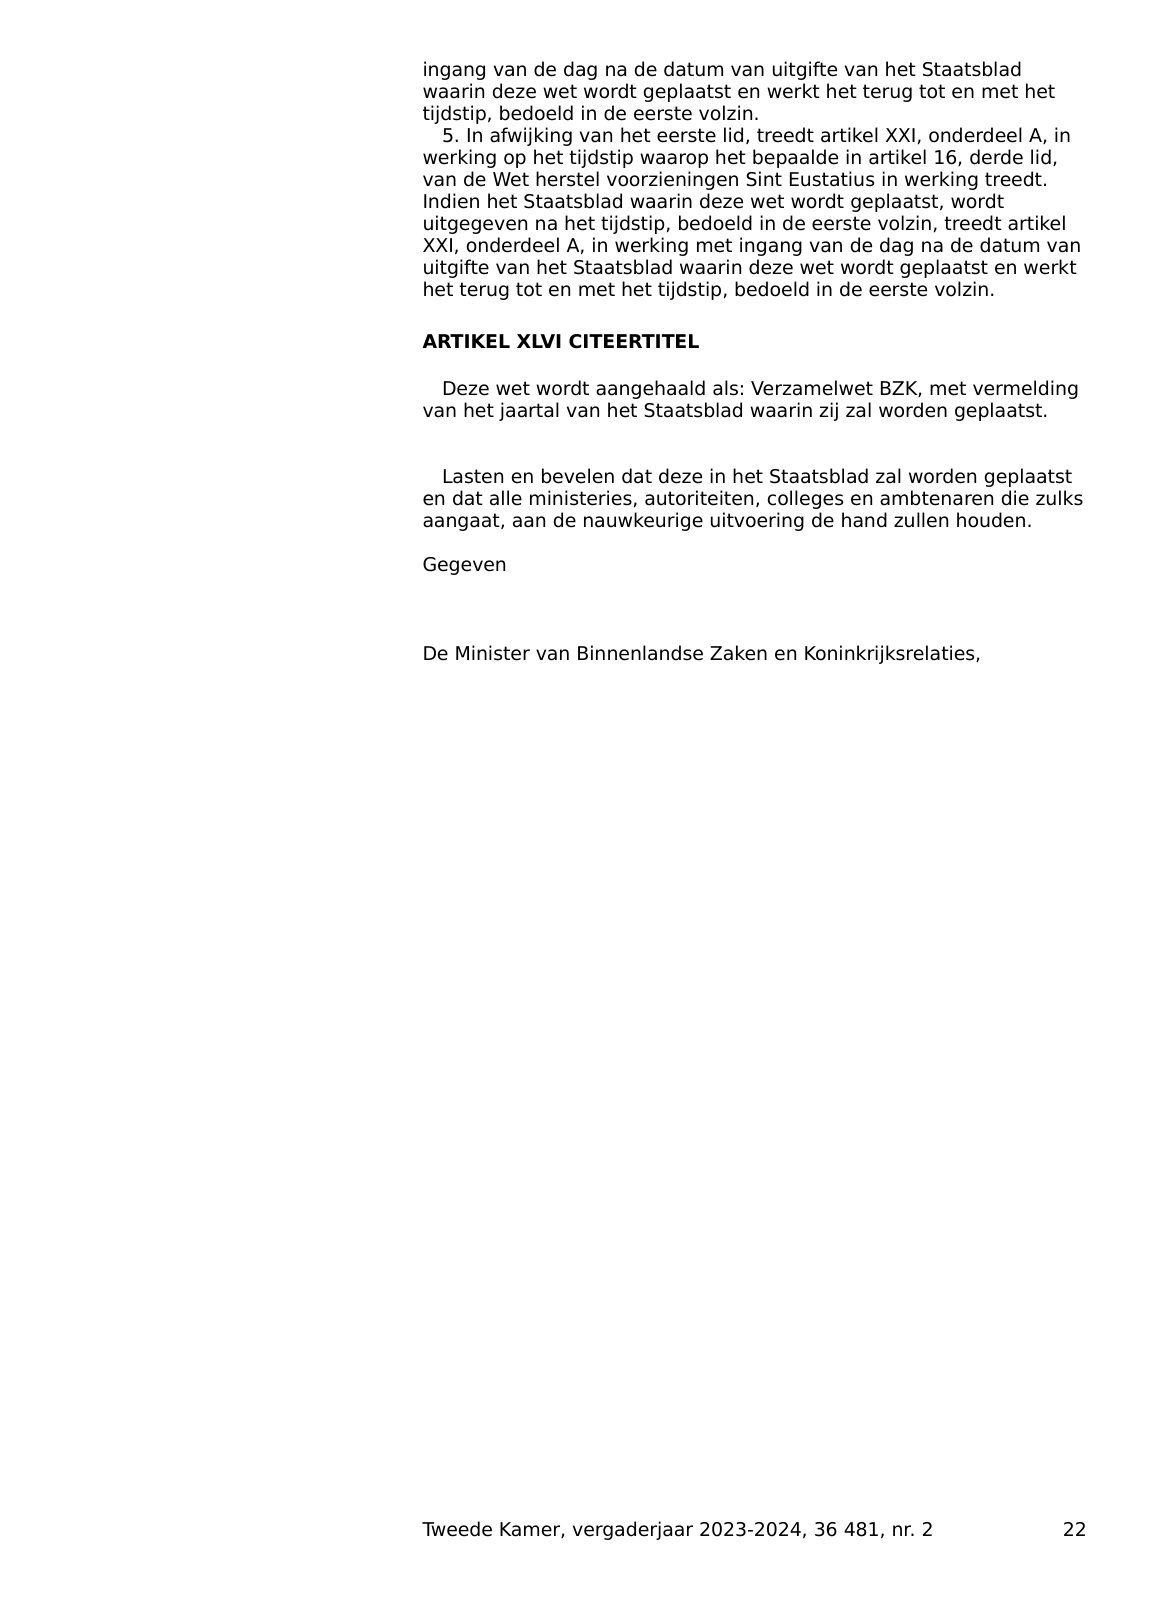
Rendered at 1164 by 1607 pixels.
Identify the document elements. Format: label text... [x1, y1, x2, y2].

text Deze wet wordt aangehaald als: Verzamelwet BZK, met vermelding van het jaartal van het Staatsblad waarin zij zal worden geplaatst. [422, 378, 1087, 422]
text Lasten en bevelen dat deze in het Staatsblad zal worden geplaatst en dat alle ministeries, autoriteiten, colleges en ambtenaren die zulks aangaat, aan de nauwkeurige uitvoering de hand zullen houden. [422, 466, 1087, 532]
text 5. In afwijking van het eerste lid, treedt artikel XXI, onderdeel A, in werking op het tijdstip waarop het bepaalde in artikel 16, derde lid, van de Wet herstel voorzieningen Sint Eustatius in werking treedt. Indien het Staatsblad waarin deze wet wordt geplaatst, wordt uitgegeven na het tijdstip, bedoeld in de eerste volzin, treedt artikel XXI, onderdeel A, in werking met ingang van de dag na de datum van uitgifte van het Staatsblad waarin deze wet wordt geplaatst en werkt het terug tot en met het tijdstip, bedoeld in de eerste volzin. [422, 125, 1087, 301]
text Gegeven [422, 554, 1087, 576]
text ingang van de dag na de datum van uitgifte van het Staatsblad waarin deze wet wordt geplaatst en werkt het terug tot en met het tijdstip, bedoeld in de eerste volzin. [422, 59, 1087, 125]
text De Minister van Binnenlandse Zaken en Koninkrijksrelaties, [422, 643, 1087, 665]
subtitle ARTIKEL XLVI CITEERTITEL [422, 331, 1087, 353]
